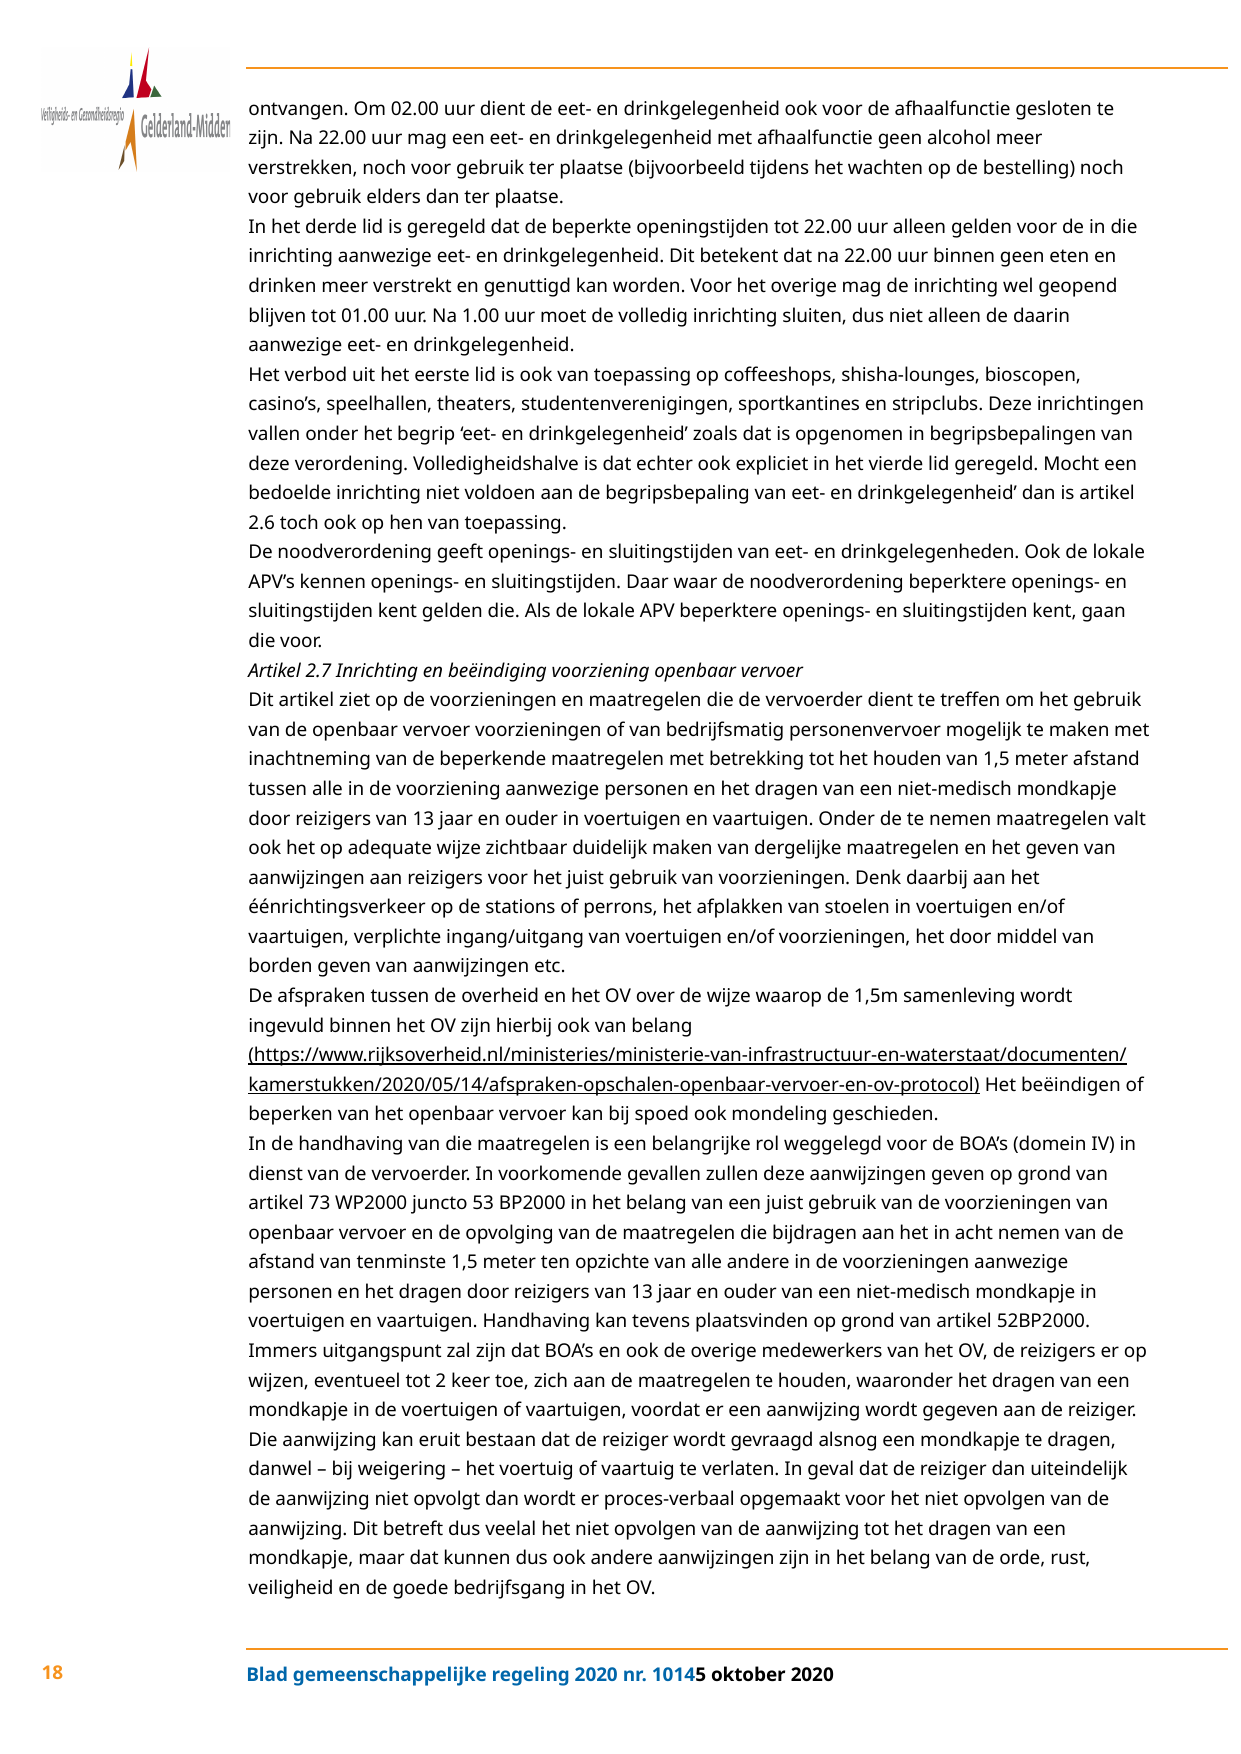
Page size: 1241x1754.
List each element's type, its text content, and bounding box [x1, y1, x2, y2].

text De afspraken tussen de overheid en het OV over de wijze waarop de 1,5m samenleving wordt ingevuld binnen het OV zijn hierbij ook van belang (https://www.rijksoverheid.nl/ministeries/ministerie-van-infrastructuur-en-waterstaat/documenten/kamerstukken/2020/05/14/afspraken-opschalen-openbaar-vervoer-en-ov-protocol) Het beëindigen of beperken van het openbaar vervoer kan bij spoed ook mondeling geschieden. [248, 982, 1152, 1126]
text De noodverordening geeft openings- en sluitingstijden van eet- en drinkgelegenheden. Ook de lokale APV’s kennen openings- en sluitingstijden. Daar waar de noodverordening beperktere openings- en sluitingstijden kent gelden die. Als de lokale APV beperktere openings- en sluitingstijden kent, gaan die voor. [248, 538, 1152, 653]
text Dit artikel ziet op de voorzieningen en maatregelen die de vervoerder dient te treffen om het gebruik van de openbaar vervoer voorzieningen of van bedrijfsmatig personenvervoer mogelijk te maken met inachtneming van de beperkende maatregelen met betrekking tot het houden van 1,5 meter afstand tussen alle in de voorziening aanwezige personen en het dragen van een niet-medisch mondkapje door reizigers van 13 jaar en ouder in voertuigen en vaartuigen. Onder de te nemen maatregelen valt ook het op adequate wijze zichtbaar duidelijk maken van dergelijke maatregelen en het geven van aanwijzingen aan reizigers voor het juist gebruik van voorzieningen. Denk daarbij aan het éénrichtingsverkeer op de stations of perrons, het afplakken van stoelen in voertuigen en/of vaartuigen, verplichte ingang/uitgang van voertuigen en/of voorzieningen, het door middel van borden geven van aanwijzingen etc. [248, 686, 1152, 978]
text In de handhaving van die maatregelen is een belangrijke rol weggelegd voor de BOA’s (domein IV) in dienst van de vervoerder. In voorkomende gevallen zullen deze aanwijzingen geven op grond van artikel 73 WP2000 juncto 53 BP2000 in het belang van een juist gebruik van de voorzieningen van openbaar vervoer en de opvolging van de maatregelen die bijdragen aan het in acht nemen van de afstand van tenminste 1,5 meter ten opzichte van alle andere in de voorzieningen aanwezige personen en het dragen door reizigers van 13 jaar en ouder van een niet-medisch mondkapje in voertuigen en vaartuigen. Handhaving kan tevens plaatsvinden op grond van artikel 52BP2000. [248, 1130, 1152, 1333]
picture [41, 47, 231, 172]
text Artikel 2.7 Inrichting en beëindiging voorziening openbaar vervoer [248, 657, 1152, 683]
text ontvangen. Om 02.00 uur dient de eet- en drinkgelegenheid ook voor de afhaalfunctie gesloten te zijn. Na 22.00 uur mag een eet- en drinkgelegenheid met afhaalfunctie geen alcohol meer verstrekken, noch voor gebruik ter plaatse (bijvoorbeeld tijdens het wachten op de bestelling) noch voor gebruik elders dan ter plaatse. [248, 95, 1152, 209]
text In het derde lid is geregeld dat de beperkte openingstijden tot 22.00 uur alleen gelden voor de in die inrichting aanwezige eet- en drinkgelegenheid. Dit betekent dat na 22.00 uur binnen geen eten en drinken meer verstrekt en genuttigd kan worden. Voor het overige mag de inrichting wel geopend blijven tot 01.00 uur. Na 1.00 uur moet de volledig inrichting sluiten, dus niet alleen de daarin aanwezige eet- en drinkgelegenheid. [248, 213, 1152, 357]
text Immers uitgangspunt zal zijn dat BOA’s en ook de overige medewerkers van het OV, de reizigers er op wijzen, eventueel tot 2 keer toe, zich aan de maatregelen te houden, waaronder het dragen van een mondkapje in de voertuigen of vaartuigen, voordat er een aanwijzing wordt gegeven aan de reiziger. Die aanwijzing kan eruit bestaan dat de reiziger wordt gevraagd alsnog een mondkapje te dragen, danwel – bij weigering – het voertuig of vaartuig te verlaten. In geval dat de reiziger dan uiteindelijk de aanwijzing niet opvolgt dan wordt er proces-verbaal opgemaakt voor het niet opvolgen van de aanwijzing. Dit betreft dus veelal het niet opvolgen van de aanwijzing tot het dragen van een mondkapje, maar dat kunnen dus ook andere aanwijzingen zijn in het belang van de orde, rust, veiligheid en de goede bedrijfsgang in het OV. [248, 1337, 1152, 1600]
text Het verbod uit het eerste lid is ook van toepassing op coffeeshops, shisha-lounges, bioscopen, casino’s, speelhallen, theaters, studentenverenigingen, sportkantines en stripclubs. Deze inrichtingen vallen onder het begrip ‘eet- en drinkgelegenheid’ zoals dat is opgenomen in begripsbepalingen van deze verordening. Volledigheidshalve is dat echter ook expliciet in het vierde lid geregeld. Mocht een bedoelde inrichting niet voldoen aan de begripsbepaling van eet- en drinkgelegenheid’ dan is artikel 2.6 toch ook op hen van toepassing. [248, 361, 1152, 535]
